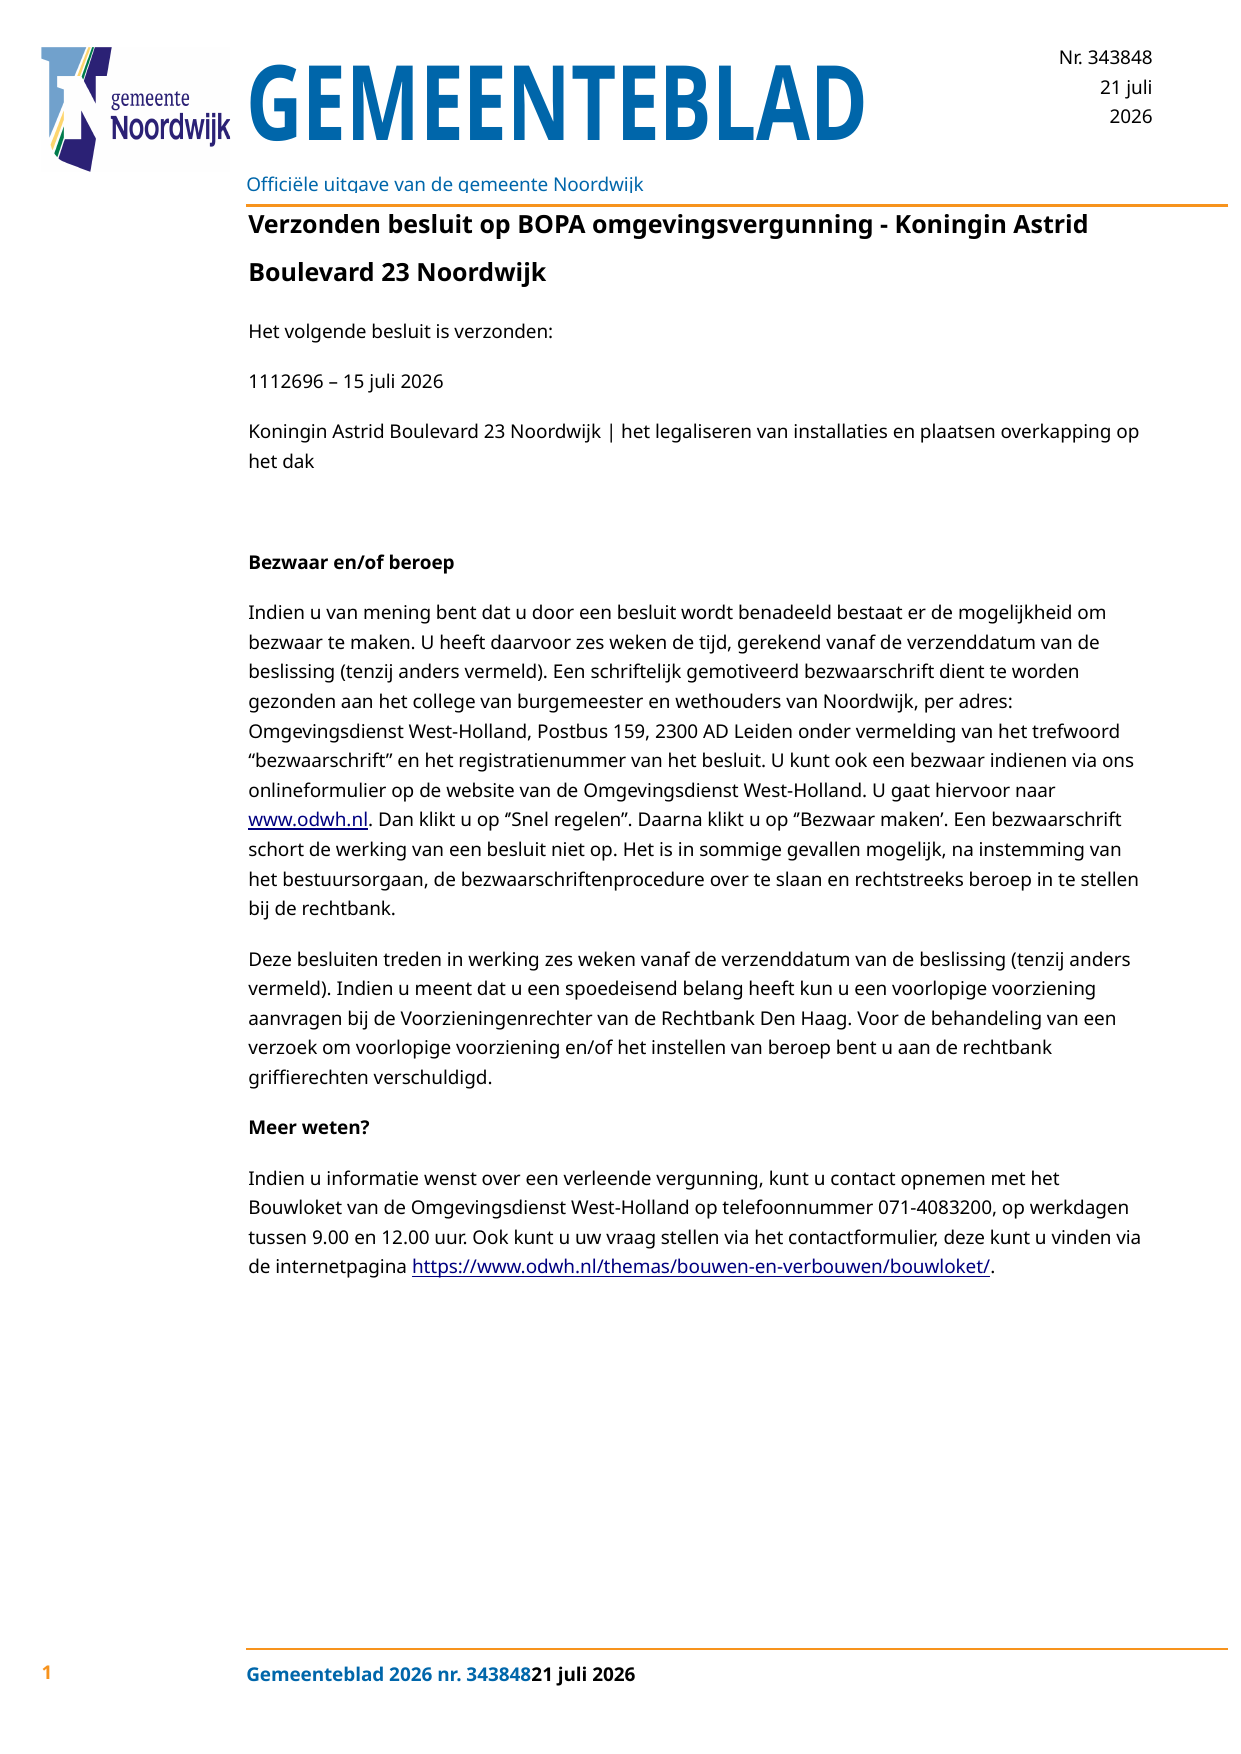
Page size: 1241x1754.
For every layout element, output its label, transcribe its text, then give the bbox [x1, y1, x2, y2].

text Indien u van mening bent dat u door een besluit wordt benadeeld bestaat er de mogelijkheid om bezwaar te maken. U heeft daarvoor zes weken de tijd, gerekend vanaf de verzenddatum van de beslissing (tenzij anders vermeld). Een schriftelijk gemotiveerd bezwaarschrift dient te worden gezonden aan het college van burgemeester en wethouders van Noordwijk, per adres: Omgevingsdienst West-Holland, Postbus 159, 2300 AD Leiden onder vermelding van het trefwoord “bezwaarschrift” en het registratienummer van het besluit. U kunt ook een bezwaar indienen via ons onlineformulier op de website van de Omgevingsdienst West-Holland. U gaat hiervoor naar www.odwh.nl. Dan klikt u op ‘’Snel regelen”. Daarna klikt u op ‘’Bezwaar maken’. Een bezwaarschrift schort de werking van een besluit niet op. Het is in sommige gevallen mogelijk, na instemming van het bestuursorgaan, de bezwaarschriftenprocedure over te slaan en rechtstreeks beroep in te stellen bij de rechtbank. [248, 599, 1152, 921]
text Koningin Astrid Boulevard 23 Noordwijk | het legaliseren van installaties en plaatsen overkapping op het dak [248, 419, 1152, 474]
text Het volgende besluit is verzonden: [248, 318, 1152, 344]
text Bezwaar en/of beroep [248, 549, 1152, 575]
picture [41, 47, 231, 172]
text 1112696 – 15 juli 2026 [248, 368, 1152, 394]
text Meer weten? [248, 1114, 1152, 1140]
text Indien u informatie wenst over een verleende vergunning, kunt u contact opnemen met het Bouwloket van de Omgevingsdienst West-Holland op telefoonnummer 071-4083200, op werkdagen tussen 9.00 en 12.00 uur. Ook kunt u uw vraag stellen via het contactformulier, deze kunt u vinden via de internetpagina https://www.odwh.nl/themas/bouwen-en-verbouwen/bouwloket/. [248, 1165, 1152, 1279]
text Verzonden besluit op BOPA omgevingsvergunning - Koningin Astrid Boulevard 23 Noordwijk [248, 207, 1152, 288]
text Deze besluiten treden in werking zes weken vanaf de verzenddatum van de beslissing (tenzij anders vermeld). Indien u meent dat u een spoedeisend belang heeft kun u een voorlopige voorziening aanvragen bij de Voorzieningenrechter van de Rechtbank Den Haag. Voor de behandeling van een verzoek om voorlopige voorziening en/of het instellen van beroep bent u aan de rechtbank griffierechten verschuldigd. [248, 946, 1152, 1090]
